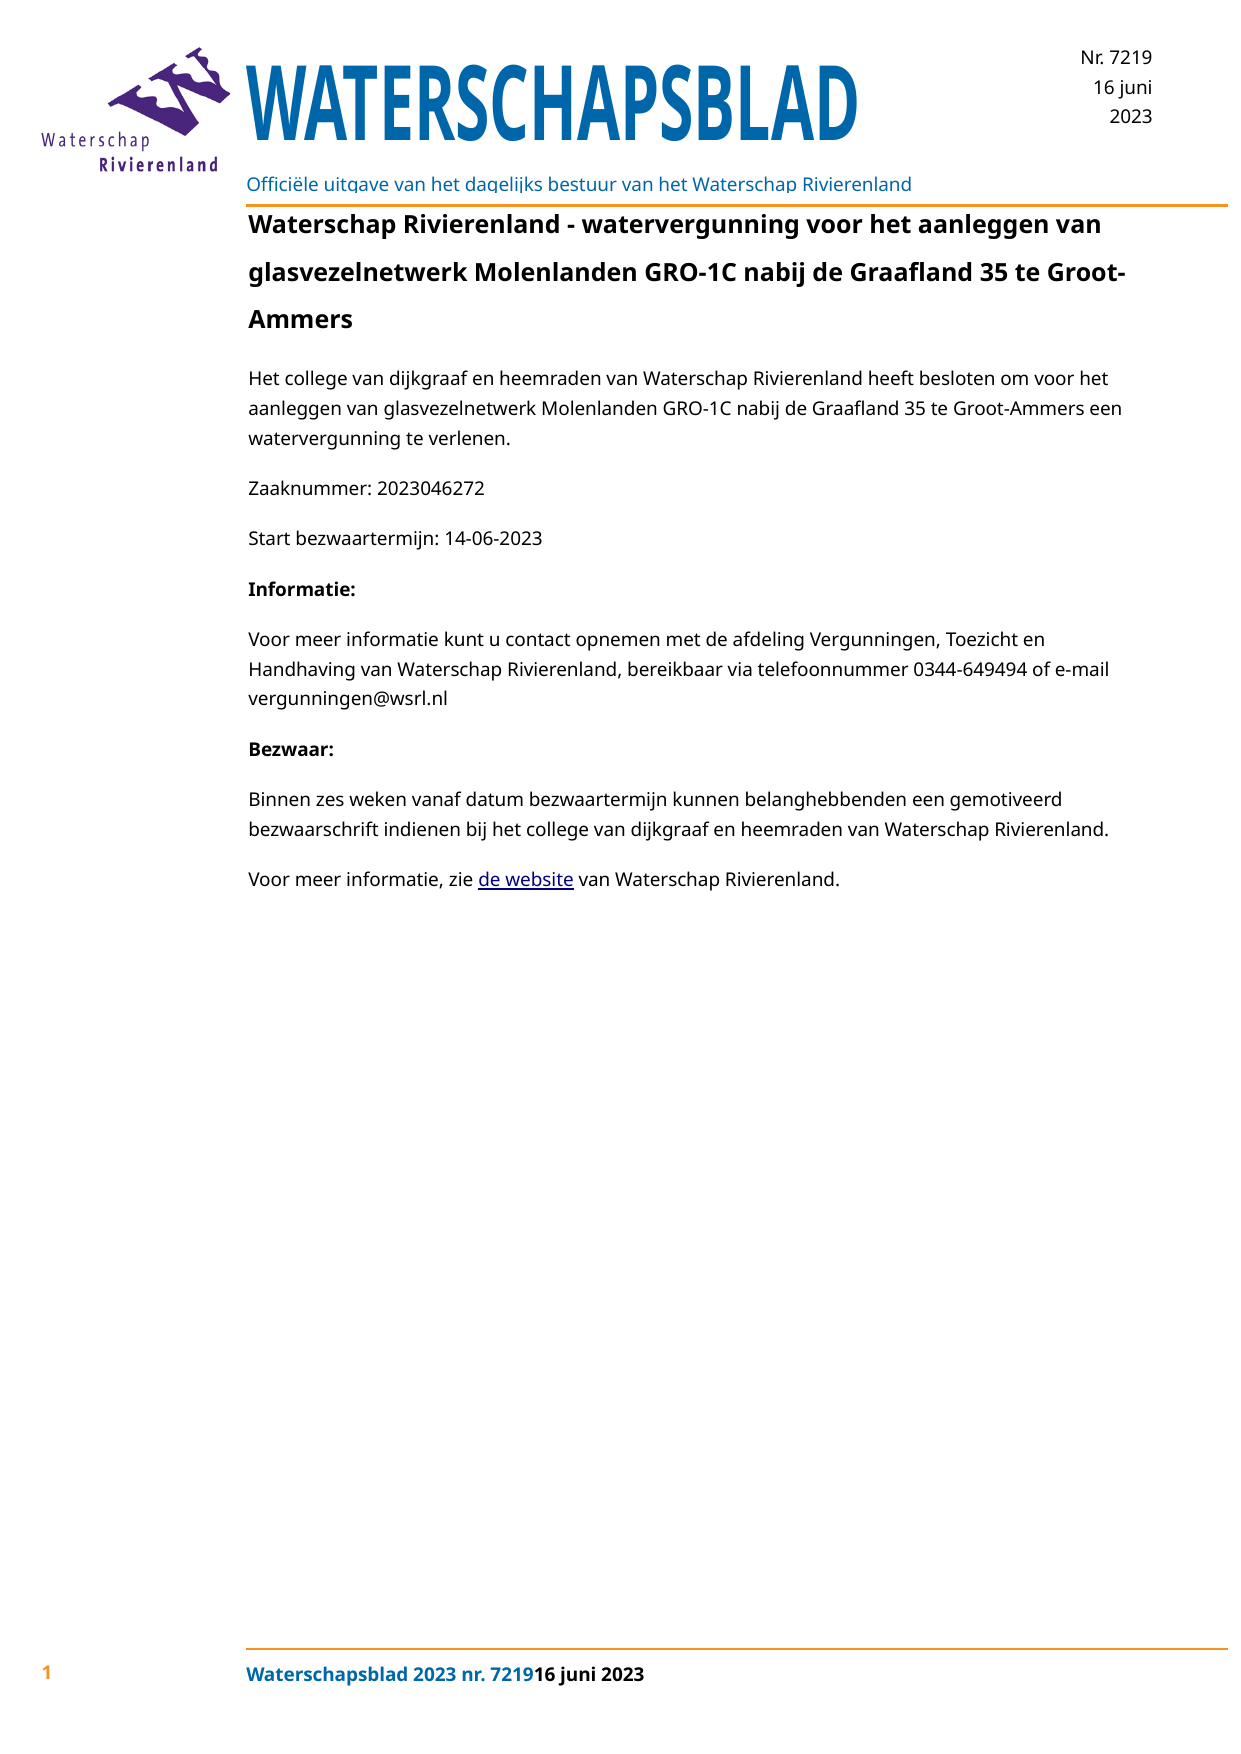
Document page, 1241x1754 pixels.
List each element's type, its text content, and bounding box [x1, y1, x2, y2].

text Informatie: [248, 576, 1152, 602]
text Voor meer informatie kunt u contact opnemen met de afdeling Vergunningen, Toezicht en Handhaving van Waterschap Rivierenland, bereikbaar via telefoonnummer 0344-649494 of e-mail vergunningen@wsrl.nl [248, 626, 1152, 711]
text Het college van dijkgraaf en heemraden van Waterschap Rivierenland heeft besloten om voor het aanleggen van glasvezelnetwerk Molenlanden GRO-1C nabij de Graafland 35 te Groot-Ammers een watervergunning te verlenen. [248, 366, 1152, 450]
text Voor meer informatie, zie de website van Waterschap Rivierenland. [248, 866, 1152, 892]
picture [41, 47, 231, 172]
text Start bezwaartermijn: 14-06-2023 [248, 526, 1152, 551]
text Waterschap Rivierenland - watervergunning voor het aanleggen van glasvezelnetwerk Molenlanden GRO-1C nabij de Graafland 35 te Groot-Ammers [248, 207, 1152, 336]
text Binnen zes weken vanaf datum bezwaartermijn kunnen belanghebbenden een gemotiveerd bezwaarschrift indienen bij het college van dijkgraaf en heemraden van Waterschap Rivierenland. [248, 786, 1152, 842]
text Bezwaar: [248, 736, 1152, 762]
text Zaaknummer: 2023046272 [248, 475, 1152, 501]
